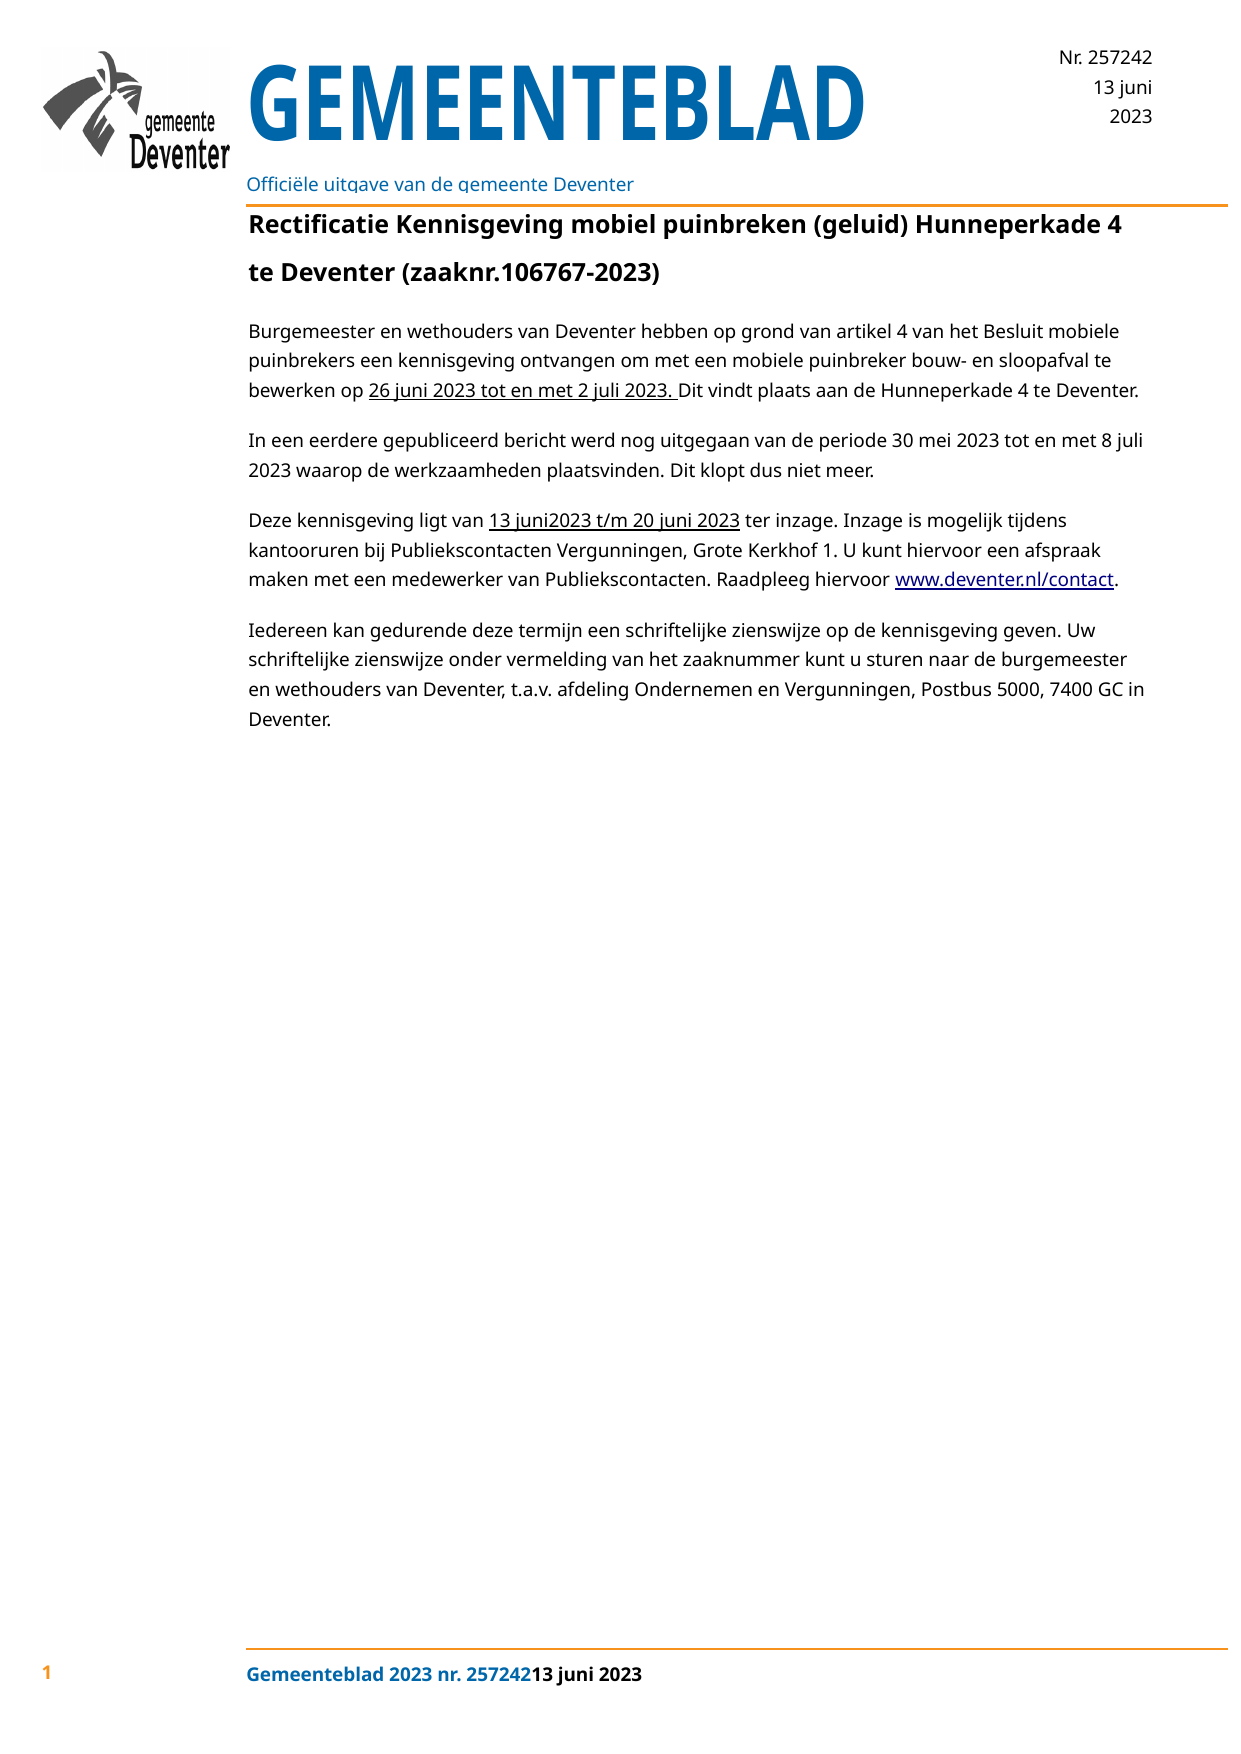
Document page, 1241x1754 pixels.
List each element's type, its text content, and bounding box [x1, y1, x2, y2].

text In een eerdere gepubliceerd bericht werd nog uitgegaan van de periode 30 mei 2023 tot en met 8 juli 2023 waarop de werkzaamheden plaatsvinden. Dit klopt dus niet meer. [248, 427, 1152, 483]
text Deze kennisgeving ligt van 13 juni2023 t/m 20 juni 2023 ter inzage. Inzage is mogelijk tijdens kantooruren bij Publiekscontacten Vergunningen, Grote Kerkhof 1. U kunt hiervoor een afspraak maken met een medewerker van Publiekscontacten. Raadpleeg hiervoor www.deventer.nl/contact. [248, 507, 1152, 592]
text Rectificatie Kennisgeving mobiel puinbreken (geluid) Hunneperkade 4 te Deventer (zaaknr.106767-2023) [248, 207, 1152, 288]
picture [41, 47, 231, 172]
text Iedereen kan gedurende deze termijn een schriftelijke zienswijze op de kennisgeving geven. Uw schriftelijke zienswijze onder vermelding van het zaaknummer kunt u sturen naar de burgemeester en wethouders van Deventer, t.a.v. afdeling Ondernemen en Vergunningen, Postbus 5000, 7400 GC in Deventer. [248, 617, 1152, 732]
text Burgemeester en wethouders van Deventer hebben op grond van artikel 4 van het Besluit mobiele puinbrekers een kennisgeving ontvangen om met een mobiele puinbreker bouw- en sloopafval te bewerken op 26 juni 2023 tot en met 2 juli 2023. Dit vindt plaats aan de Hunneperkade 4 te Deventer. [248, 318, 1152, 403]
